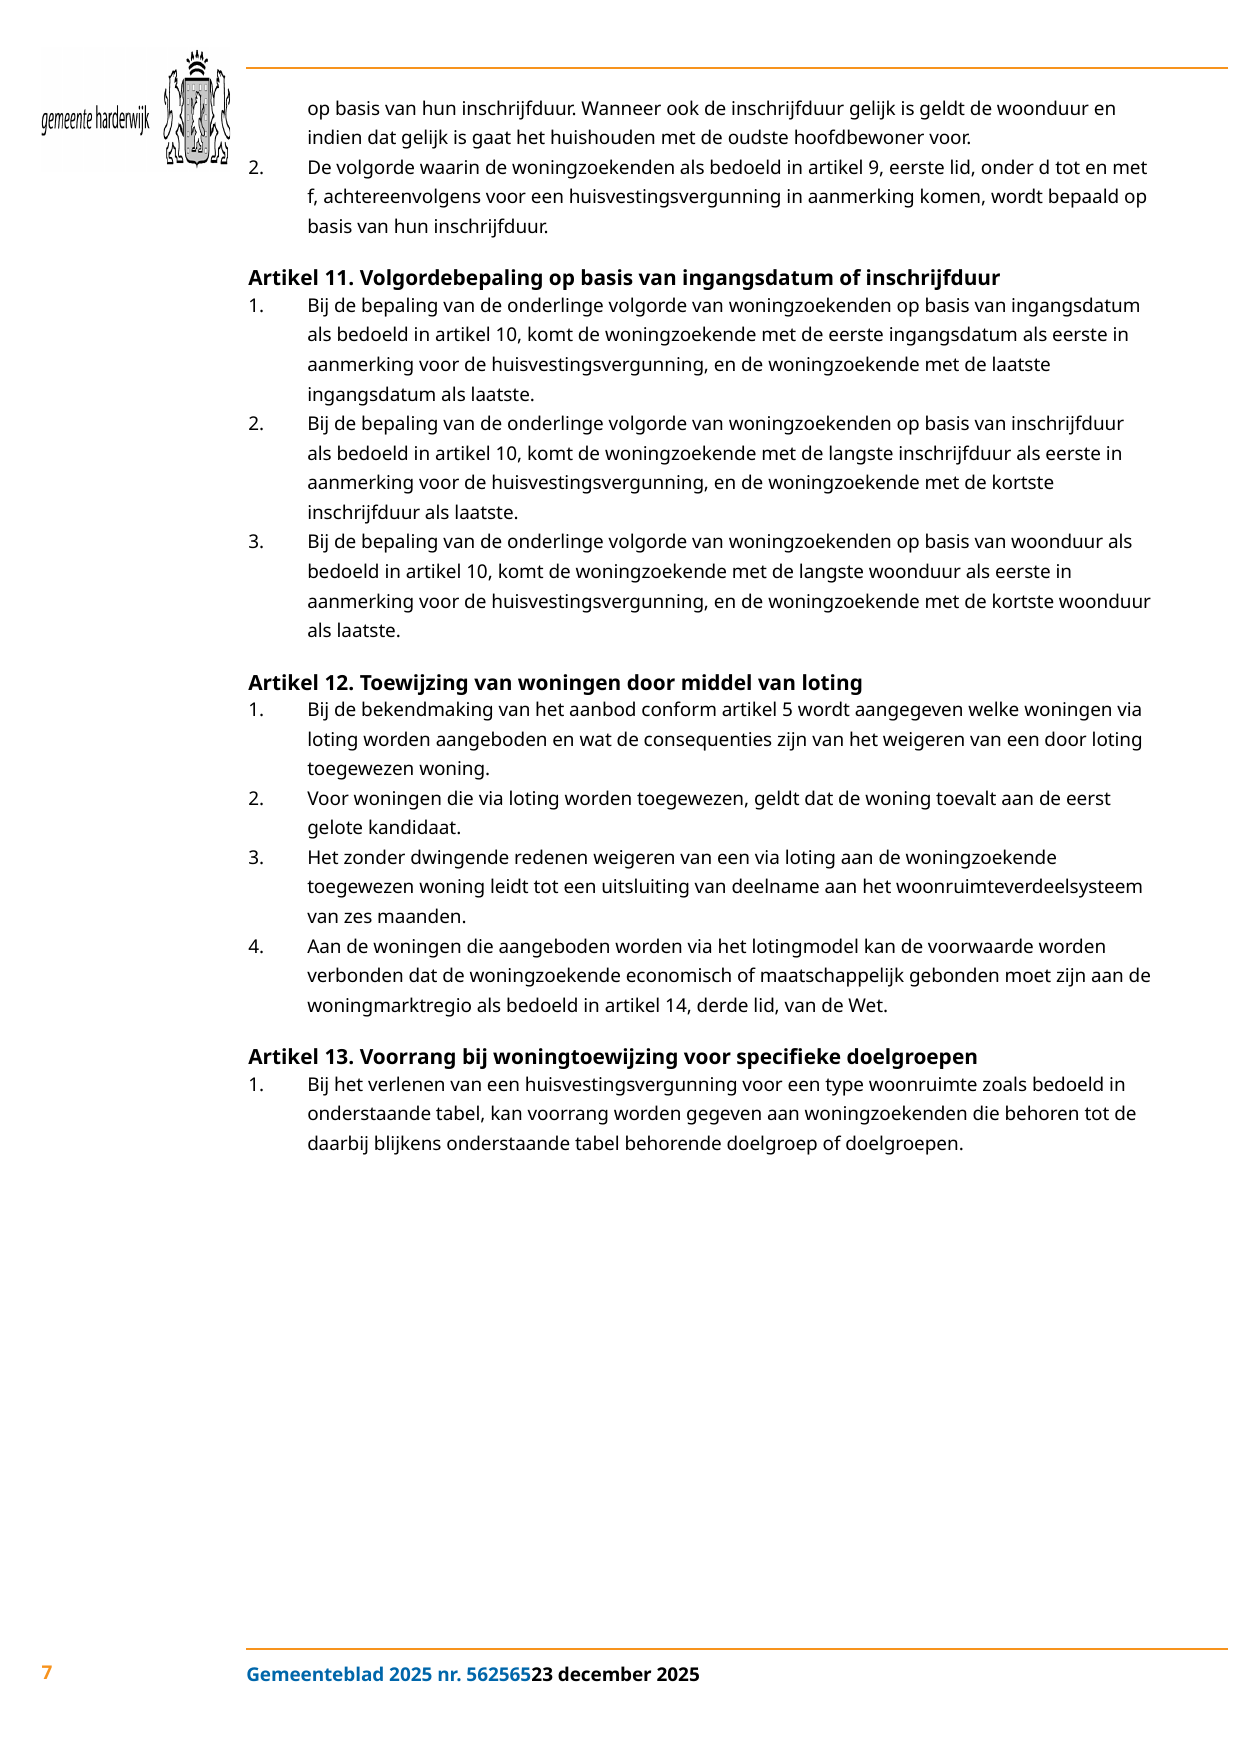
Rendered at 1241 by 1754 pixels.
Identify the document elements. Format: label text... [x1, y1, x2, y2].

list Bij de bepaling van de onderlinge volgorde van woningzoekenden op basis van inschrijfduur als bedoeld in artikel 10, komt de woningzoekende met de langste inschrijfduur als eerste in aanmerking voor de huisvestingsvergunning, en de woningzoekende met de kortste inschrijfduur als laatste. [248, 410, 1152, 525]
text Artikel 12. Toewijzing van woningen door middel van loting [248, 668, 1152, 696]
list De volgorde waarin de woningzoekenden als bedoeld in artikel 9, eerste lid, onder d tot en met f, achtereenvolgens voor een huisvestingsvergunning in aanmerking komen, wordt bepaald op basis van hun inschrijfduur. [248, 154, 1152, 239]
list Bij de bekendmaking van het aanbod conform artikel 5 wordt aangegeven welke woningen via loting worden aangeboden en wat de consequenties zijn van het weigeren van een door loting toegewezen woning. [248, 696, 1152, 781]
list Bij de bepaling van de onderlinge volgorde van woningzoekenden op basis van woonduur als bedoeld in artikel 10, komt de woningzoekende met de langste woonduur als eerste in aanmerking voor de huisvestingsvergunning, en de woningzoekende met de kortste woonduur als laatste. [248, 529, 1152, 643]
list Bij het verlenen van een huisvestingsvergunning voor een type woonruimte zoals bedoeld in onderstaande tabel, kan voorrang worden gegeven aan woningzoekenden die behoren tot de daarbij blijkens onderstaande tabel behorende doelgroep of doelgroepen. [248, 1071, 1152, 1156]
text Artikel 13. Voorrang bij woningtoewijzing voor specifieke doelgroepen [248, 1042, 1152, 1071]
list Voor woningen die via loting worden toegewezen, geldt dat de woning toevalt aan de eerst gelote kandidaat. [248, 785, 1152, 840]
list op basis van hun inschrijfduur. Wanneer ook de inschrijfduur gelijk is geldt de woonduur en indien dat gelijk is gaat het huishouden met de oudste hoofdbewoner voor. [248, 95, 1152, 150]
list Bij de bepaling van de onderlinge volgorde van woningzoekenden op basis van ingangsdatum als bedoeld in artikel 10, komt de woningzoekende met de eerste ingangsdatum als eerste in aanmerking voor de huisvestingsvergunning, en de woningzoekende met de laatste ingangsdatum als laatste. [248, 292, 1152, 406]
list Het zonder dwingende redenen weigeren van een via loting aan de woningzoekende toegewezen woning leidt tot een uitsluiting van deelname aan het woonruimteverdeelsysteem van zes maanden. [248, 844, 1152, 929]
picture [41, 47, 231, 172]
text Artikel 11. Volgordebepaling op basis van ingangsdatum of inschrijfduur [248, 263, 1152, 292]
list Aan de woningen die aangeboden worden via het lotingmodel kan de voorwaarde worden verbonden dat de woningzoekende economisch of maatschappelijk gebonden moet zijn aan de woningmarktregio als bedoeld in artikel 14, derde lid, van de Wet. [248, 933, 1152, 1018]
